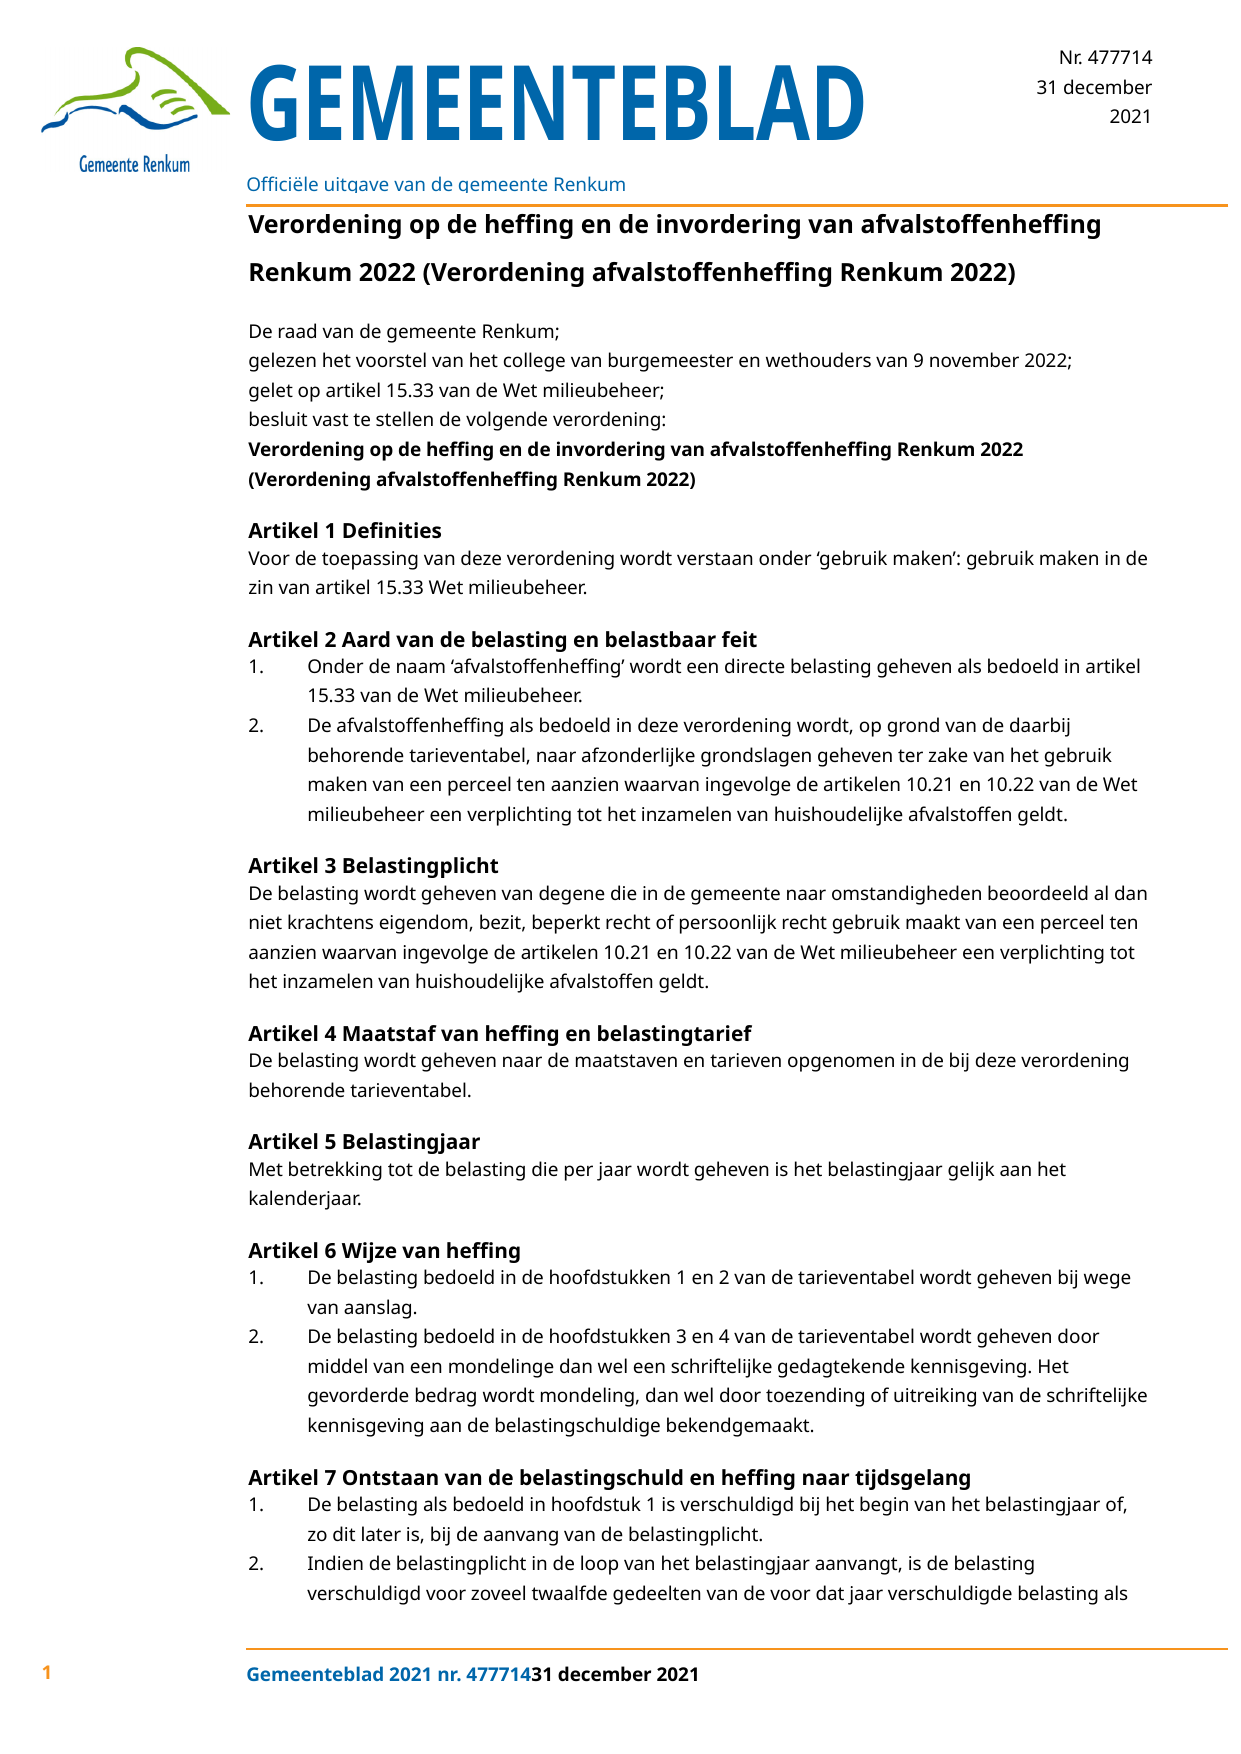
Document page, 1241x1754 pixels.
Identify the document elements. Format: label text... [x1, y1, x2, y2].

text Artikel 3 Belastingplicht [248, 851, 1152, 880]
list De belasting bedoeld in de hoofdstukken 1 en 2 van de tarieventabel wordt geheven bij wege van aanslag. [248, 1264, 1152, 1320]
text Artikel 4 Maatstaf van heffing en belastingtarief [248, 1019, 1152, 1047]
list Onder de naam ‘afvalstoffenheffing’ wordt een directe belasting geheven als bedoeld in artikel 15.33 van de Wet milieubeheer. [248, 653, 1152, 708]
text Artikel 6 Wijze van heffing [248, 1236, 1152, 1264]
text Verordening op de heffing en de invordering van afvalstoffenheffing Renkum 2022 [248, 436, 1152, 462]
text Artikel 7 Ontstaan van de belastingschuld en heffing naar tijdsgelang [248, 1463, 1152, 1491]
text gelet op artikel 15.33 van de Wet milieubeheer; [248, 377, 1152, 403]
text De belasting wordt geheven van degene die in de gemeente naar omstandigheden beoordeeld al dan niet krachtens eigendom, bezit, beperkt recht of persoonlijk recht gebruik maakt van een perceel ten aanzien waarvan ingevolge de artikelen 10.21 en 10.22 van de Wet milieubeheer een verplichting tot het inzamelen van huishoudelijke afvalstoffen geldt. [248, 880, 1152, 994]
text gelezen het voorstel van het college van burgemeester en wethouders van 9 november 2022; [248, 347, 1152, 373]
text Artikel 5 Belastingjaar [248, 1127, 1152, 1156]
list De belasting bedoeld in de hoofdstukken 3 en 4 van de tarieventabel wordt geheven door middel van een mondelinge dan wel een schriftelijke gedagtekende kennisgeving. Het gevorderde bedrag wordt mondeling, dan wel door toezending of uitreiking van de schriftelijke kennisgeving aan de belastingschuldige bekendgemaakt. [248, 1323, 1152, 1438]
text (Verordening afvalstoffenheffing Renkum 2022) [248, 466, 1152, 492]
text Verordening op de heffing en de invordering van afvalstoffenheffing Renkum 2022 (Verordening afvalstoffenheffing Renkum 2022) [248, 207, 1152, 288]
list Indien de belastingplicht in de loop van het belastingjaar aanvangt, is de belasting verschuldigd voor zoveel twaalfde gedeelten van de voor dat jaar verschuldigde belasting als [248, 1550, 1152, 1606]
text De belasting wordt geheven naar de maatstaven en tarieven opgenomen in de bij deze verordening behorende tarieventabel. [248, 1047, 1152, 1103]
text Artikel 1 Definities [248, 516, 1152, 545]
list De afvalstoffenheffing als bedoeld in deze verordening wordt, op grond van de daarbij behorende tarieventabel, naar afzonderlijke grondslagen geheven ter zake van het gebruik maken van een perceel ten aanzien waarvan ingevolge de artikelen 10.21 en 10.22 van de Wet milieubeheer een verplichting tot het inzamelen van huishoudelijke afvalstoffen geldt. [248, 712, 1152, 827]
list De belasting als bedoeld in hoofdstuk 1 is verschuldigd bij het begin van het belastingjaar of, zo dit later is, bij de aanvang van de belastingplicht. [248, 1491, 1152, 1546]
text Met betrekking tot de belasting die per jaar wordt geheven is het belastingjaar gelijk aan het kalenderjaar. [248, 1156, 1152, 1211]
text Artikel 2 Aard van de belasting en belastbaar feit [248, 625, 1152, 653]
text Voor de toepassing van deze verordening wordt verstaan onder ‘gebruik maken’: gebruik maken in de zin van artikel 15.33 Wet milieubeheer. [248, 545, 1152, 600]
text besluit vast te stellen de volgende verordening: [248, 407, 1152, 432]
picture [41, 47, 231, 172]
text De raad van de gemeente Renkum; [248, 318, 1152, 344]
